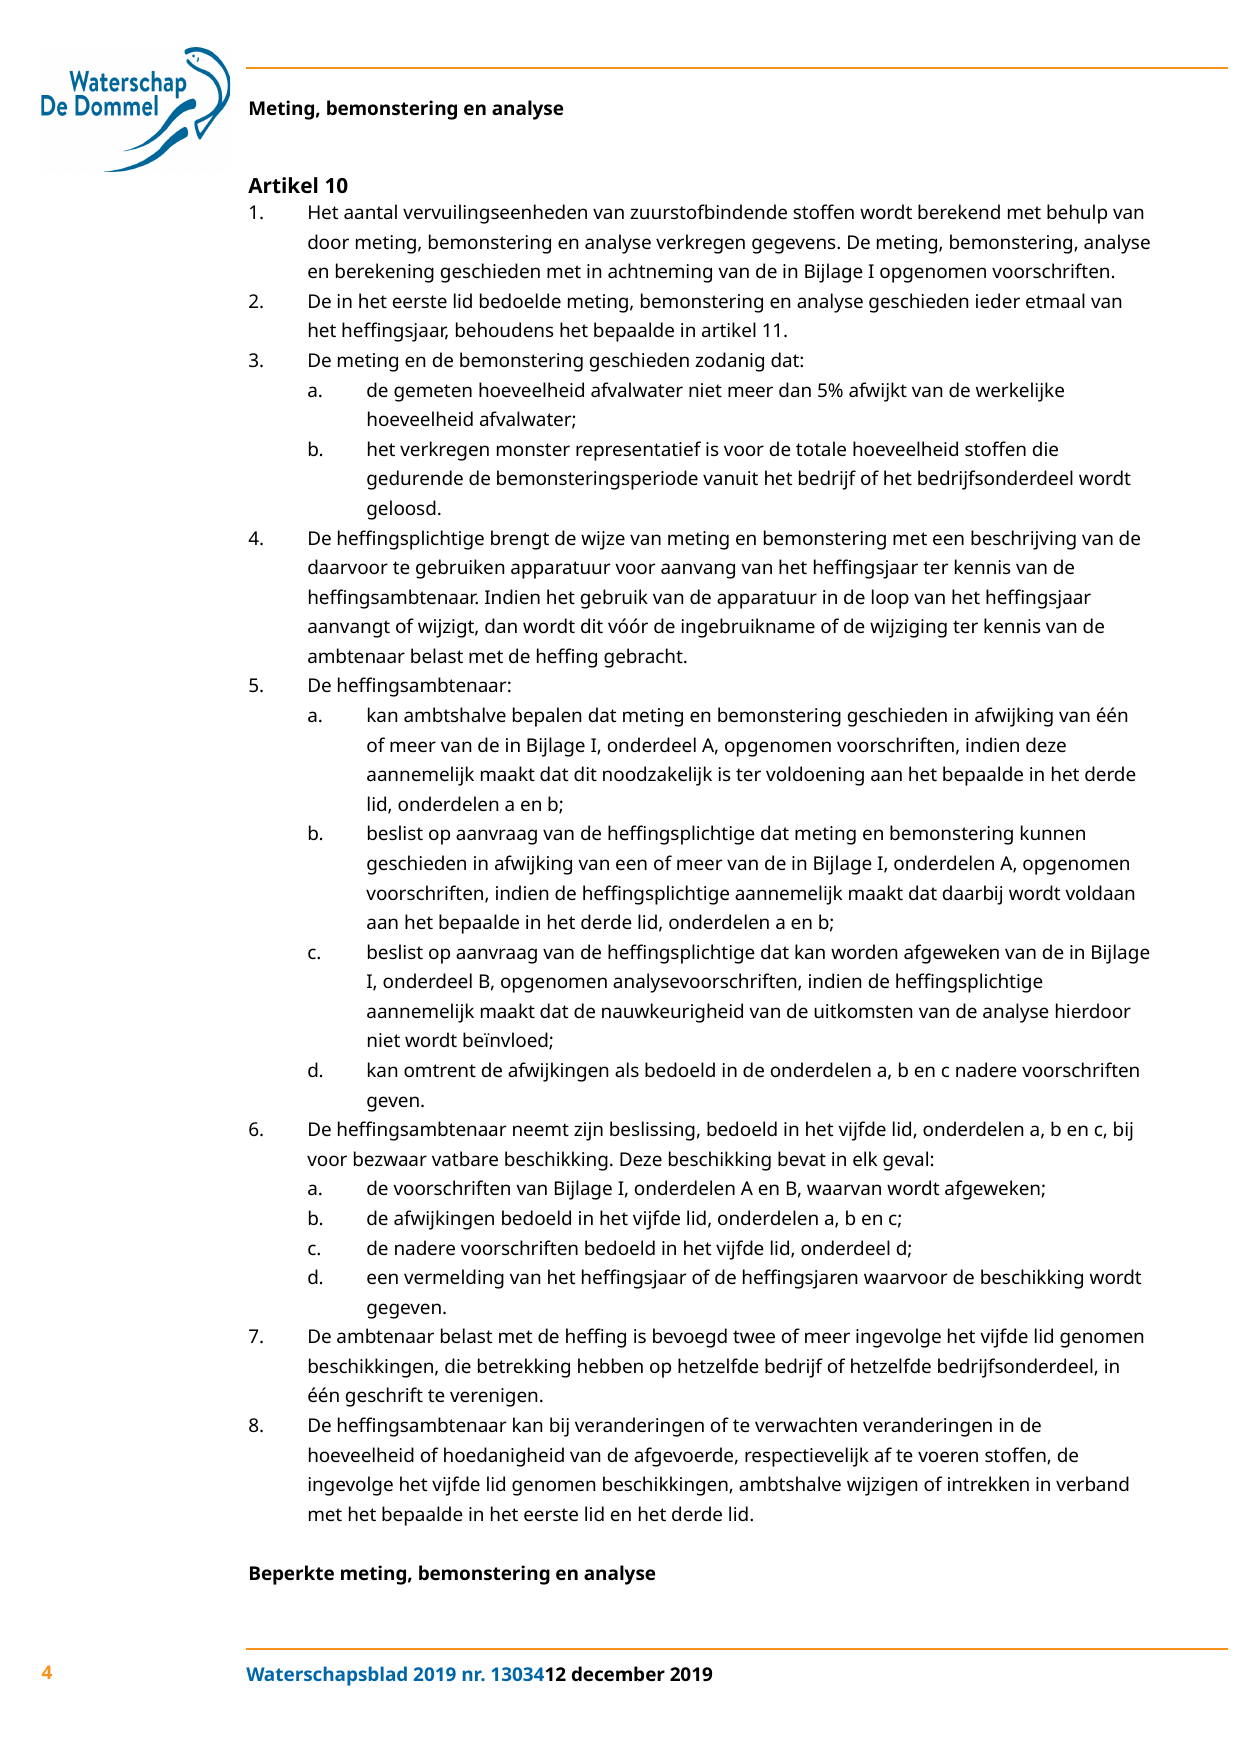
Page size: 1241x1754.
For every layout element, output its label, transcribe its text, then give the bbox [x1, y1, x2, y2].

list De heffingsambtenaar kan bij veranderingen of te verwachten veranderingen in de hoeveelheid of hoedanigheid van de afgevoerde, respectievelijk af te voeren stoffen, de ingevolge het vijfde lid genomen beschikkingen, ambtshalve wijzigen of intrekken in verband met het bepaalde in het eerste lid en het derde lid. [248, 1412, 1152, 1527]
list kan omtrent de afwijkingen als bedoeld in de onderdelen a, b en c nadere voorschriften geven. [307, 1057, 1152, 1113]
list De in het eerste lid bedoelde meting, bemonstering en analyse geschieden ieder etmaal van het heffingsjaar, behoudens het bepaalde in artikel 11. [248, 288, 1152, 343]
picture [204, 47, 231, 76]
picture [41, 47, 231, 172]
list de afwijkingen bedoeld in het vijfde lid, onderdelen a, b en c; [307, 1205, 1152, 1231]
list Het aantal vervuilingseenheden van zuurstofbindende stoffen wordt berekend met behulp van door meting, bemonstering en analyse verkregen gegevens. De meting, bemonstering, analyse en berekening geschieden met in achtneming van de in Bijlage I opgenomen voorschriften. [248, 199, 1152, 284]
list De heffingsambtenaar: [248, 673, 1152, 698]
text Artikel 10 [248, 171, 1152, 199]
text Beperkte meting, bemonstering en analyse [248, 1560, 1152, 1586]
list beslist op aanvraag van de heffingsplichtige dat kan worden afgeweken van de in Bijlage I, onderdeel B, opgenomen analysevoorschriften, indien de heffingsplichtige aannemelijk maakt dat de nauwkeurigheid van de uitkomsten van de analyse hierdoor niet wordt beïnvloed; [307, 939, 1152, 1053]
list De heffingsambtenaar neemt zijn beslissing, bedoeld in het vijfde lid, onderdelen a, b en c, bij voor bezwaar vatbare beschikking. Deze beschikking bevat in elk geval: [248, 1116, 1152, 1172]
list beslist op aanvraag van de heffingsplichtige dat meting en bemonstering kunnen geschieden in afwijking van een of meer van de in Bijlage I, onderdelen A, opgenomen voorschriften, indien de heffingsplichtige aannemelijk maakt dat daarbij wordt voldaan aan het bepaalde in het derde lid, onderdelen a en b; [307, 821, 1152, 935]
list de voorschriften van Bijlage I, onderdelen A en B, waarvan wordt afgeweken; [307, 1176, 1152, 1201]
list een vermelding van het heffingsjaar of de heffingsjaren waarvoor de beschikking wordt gegeven. [307, 1264, 1152, 1320]
list de nadere voorschriften bedoeld in het vijfde lid, onderdeel d; [307, 1235, 1152, 1261]
picture [45, 99, 51, 111]
list De ambtenaar belast met de heffing is bevoegd twee of meer ingevolge het vijfde lid genomen beschikkingen, die betrekking hebben op hetzelfde bedrijf of hetzelfde bedrijfsonderdeel, in één geschrift te verenigen. [248, 1323, 1152, 1408]
list De meting en de bemonstering geschieden zodanig dat: [248, 347, 1152, 373]
list kan ambtshalve bepalen dat meting en bemonstering geschieden in afwijking van één of meer van de in Bijlage I, onderdeel A, opgenomen voorschriften, indien deze aannemelijk maakt dat dit noodzakelijk is ter voldoening aan het bepaalde in het derde lid, onderdelen a en b; [307, 702, 1152, 817]
picture [198, 118, 210, 131]
list De heffingsplichtige brengt de wijze van meting en bemonstering met een beschrijving van de daarvoor te gebruiken apparatuur voor aanvang van het heffingsjaar ter kennis van de heffingsambtenaar. Indien het gebruik van de apparatuur in de loop van het heffingsjaar aanvangt of wijzigt, dan wordt dit vóór de ingebruikname of de wijziging ter kennis van de ambtenaar belast met de heffing gebracht. [248, 525, 1152, 669]
list de gemeten hoeveelheid afvalwater niet meer dan 5% afwijkt van de werkelijke hoeveelheid afvalwater; [307, 377, 1152, 432]
text Meting, bemonstering en analyse [248, 95, 1152, 121]
list het verkregen monster representatief is voor de totale hoeveelheid stoffen die gedurende de bemonsteringsperiode vanuit het bedrijf of het bedrijfsonderdeel wordt geloosd. [307, 436, 1152, 521]
